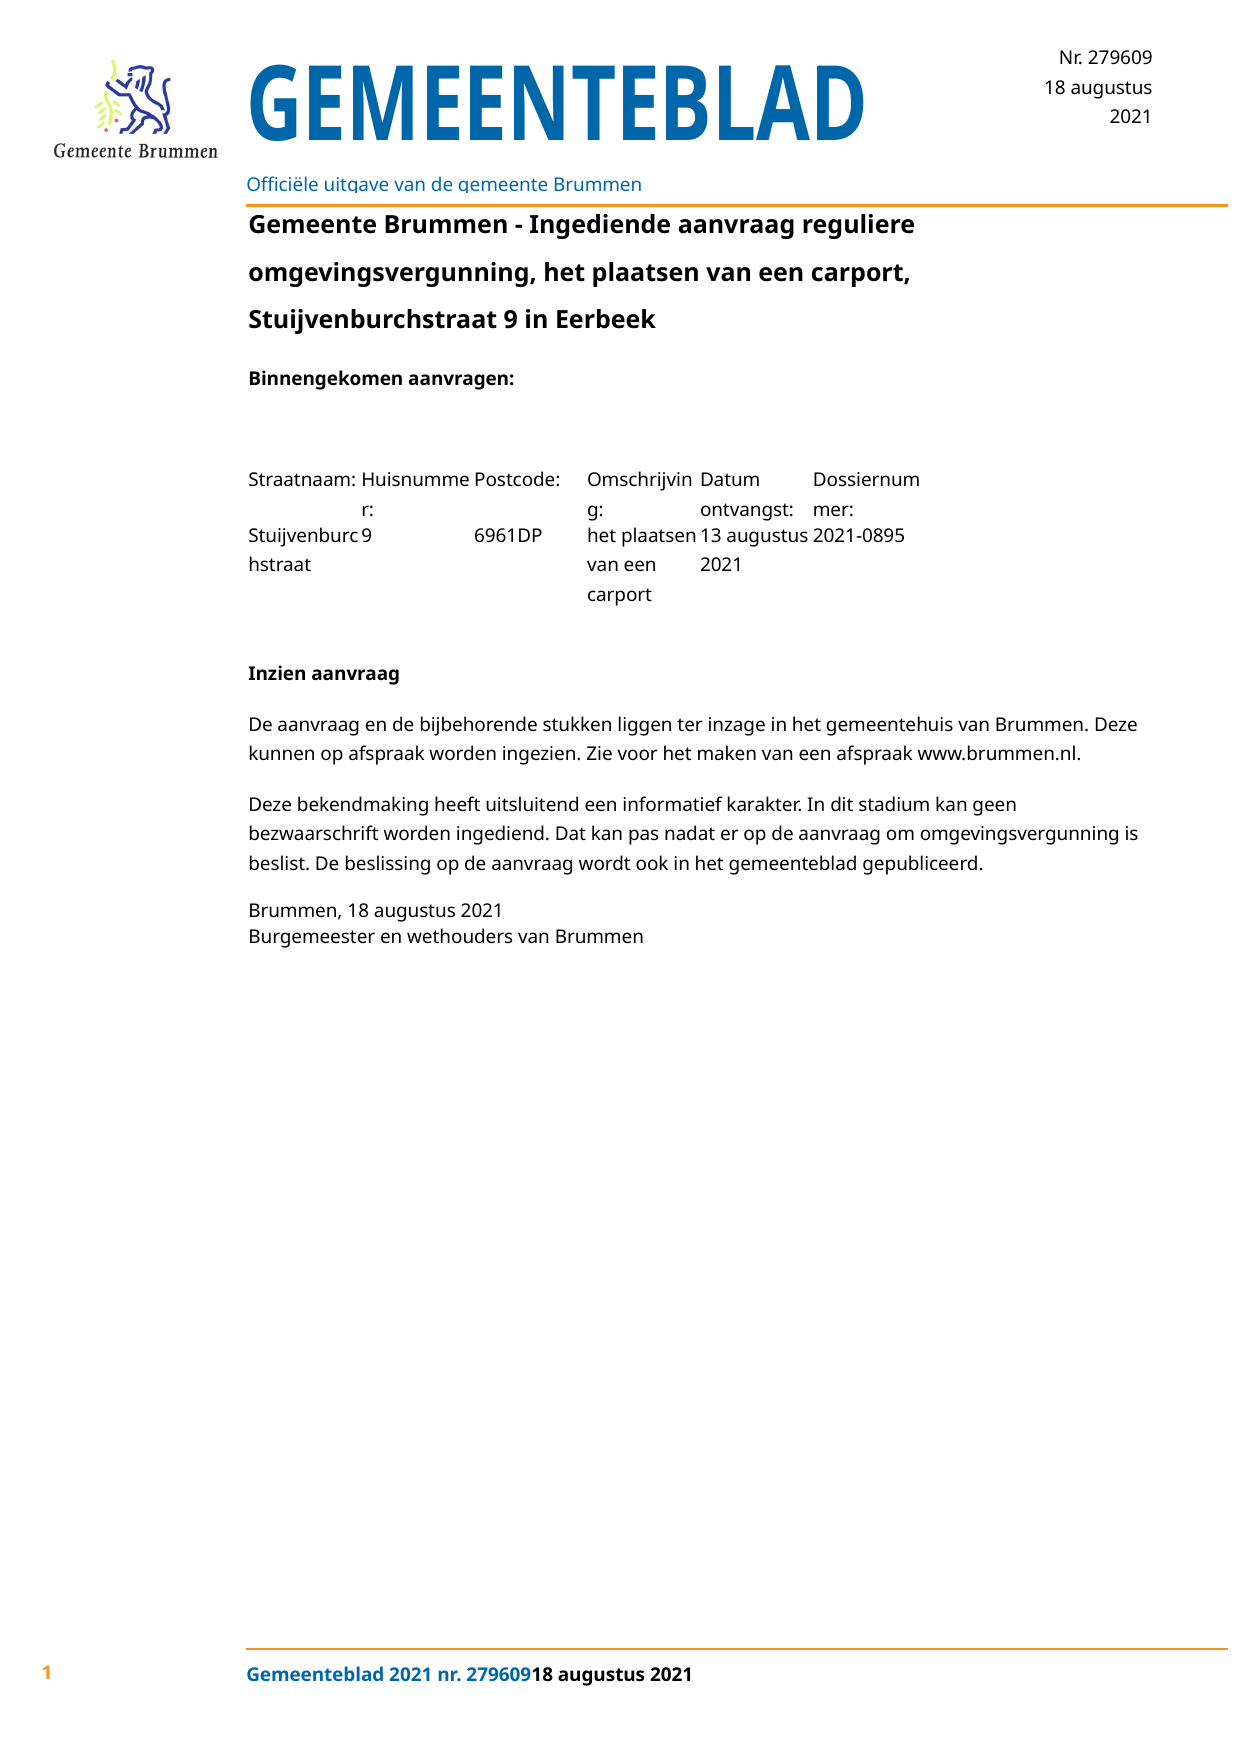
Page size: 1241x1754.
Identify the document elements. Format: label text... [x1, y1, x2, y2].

text Inzien aanvraag [248, 660, 1152, 686]
table_cell 9 [361, 522, 474, 607]
text De aanvraag en de bijbehorende stukken liggen ter inzage in het gemeentehuis van Brummen. Deze kunnen op afspraak worden ingezien. Zie voor het maken van een afspraak www.brummen.nl. [248, 711, 1152, 766]
table_header [1039, 466, 1152, 522]
text Deze bekendmaking heeft uitsluitend een informatief karakter. In dit stadium kan geen bezwaarschrift worden ingediend. Dat kan pas nadat er op de aanvraag om omgevingsvergunning is beslist. De beslissing op de aanvraag wordt ook in het gemeenteblad gepubliceerd. [248, 791, 1152, 876]
table_cell het plaatsen van een carport [587, 522, 700, 607]
text Brummen, 18 augustus 2021 [248, 898, 1152, 923]
table_cell [1039, 522, 1152, 607]
text Gemeente Brummen - Ingediende aanvraag reguliere omgevingsvergunning, het plaatsen van een carport, Stuijvenburchstraat 9 in Eerbeek [248, 207, 1152, 336]
table_header Omschrijving: [587, 466, 700, 522]
table_header Huisnummer: [361, 466, 474, 522]
table_header Straatnaam: [248, 466, 361, 522]
table_cell 6961DP [474, 522, 587, 607]
table_cell Stuijvenburchstraat [248, 522, 361, 607]
table_header [926, 466, 1038, 522]
picture [41, 47, 231, 172]
table_header Postcode: [474, 466, 587, 522]
table_cell 13 augustus 2021 [700, 522, 813, 607]
text Burgemeester en wethouders van Brummen [248, 923, 1152, 949]
table_cell 2021-0895 [813, 522, 926, 607]
table_header Dossiernummer: [813, 466, 926, 522]
table_cell [926, 522, 1038, 607]
text Binnengekomen aanvragen: [248, 366, 1152, 391]
table_header Datum ontvangst: [700, 466, 813, 522]
